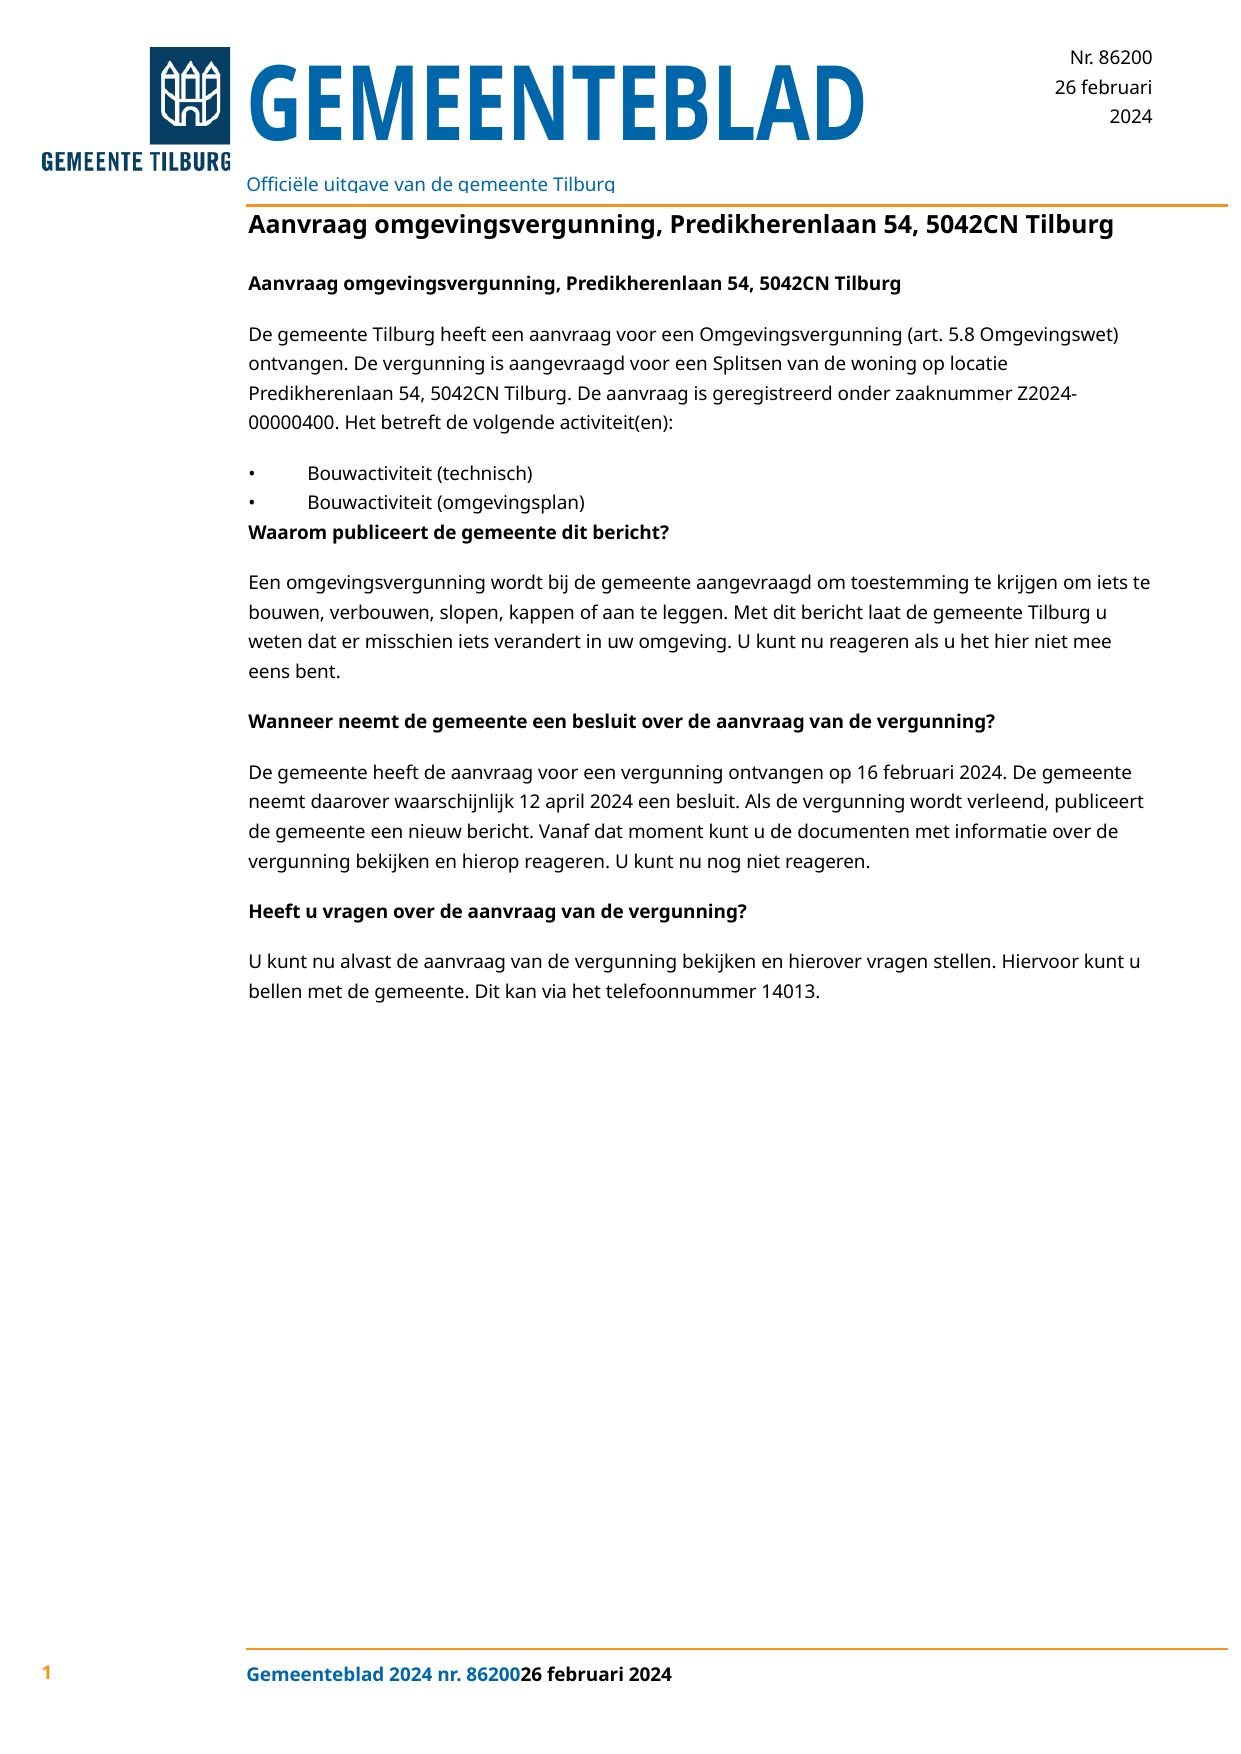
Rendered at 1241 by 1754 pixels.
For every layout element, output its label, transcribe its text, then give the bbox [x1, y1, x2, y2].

text U kunt nu alvast de aanvraag van de vergunning bekijken en hierover vragen stellen. Hiervoor kunt u bellen met de gemeente. Dit kan via het telefoonnummer 14013. [248, 949, 1152, 1004]
text Wanneer neemt de gemeente een besluit over de aanvraag van de vergunning? [248, 709, 1152, 734]
text De gemeente heeft de aanvraag voor een vergunning ontvangen op 16 februari 2024. De gemeente neemt daarover waarschijnlijk 12 april 2024 een besluit. Als de vergunning wordt verleend, publiceert de gemeente een nieuw bericht. Vanaf dat moment kunt u de documenten met informatie over de vergunning bekijken en hierop reageren. U kunt nu nog niet reageren. [248, 759, 1152, 873]
text De gemeente Tilburg heeft een aanvraag voor een Omgevingsvergunning (art. 5.8 Omgevingswet) ontvangen. De vergunning is aangevraagd voor een Splitsen van de woning op locatie Predikherenlaan 54, 5042CN Tilburg. De aanvraag is geregistreerd onder zaaknummer Z2024-00000400. Het betreft de volgende activiteit(en): [248, 321, 1152, 435]
list Bouwactiviteit (omgevingsplan) [248, 489, 1152, 515]
picture [41, 47, 231, 172]
list Bouwactiviteit (technisch) [248, 460, 1152, 486]
text Heeft u vragen over de aanvraag van de vergunning? [248, 898, 1152, 924]
text Waarom publiceert de gemeente dit bericht? [248, 519, 1152, 545]
text Aanvraag omgevingsvergunning, Predikherenlaan 54, 5042CN Tilburg [248, 207, 1152, 241]
text Een omgevingsvergunning wordt bij de gemeente aangevraagd om toestemming te krijgen om iets te bouwen, verbouwen, slopen, kappen of aan te leggen. Met dit bericht laat de gemeente Tilburg u weten dat er misschien iets verandert in uw omgeving. U kunt nu reageren als u het hier niet mee eens bent. [248, 569, 1152, 684]
text Aanvraag omgevingsvergunning, Predikherenlaan 54, 5042CN Tilburg [248, 270, 1152, 296]
